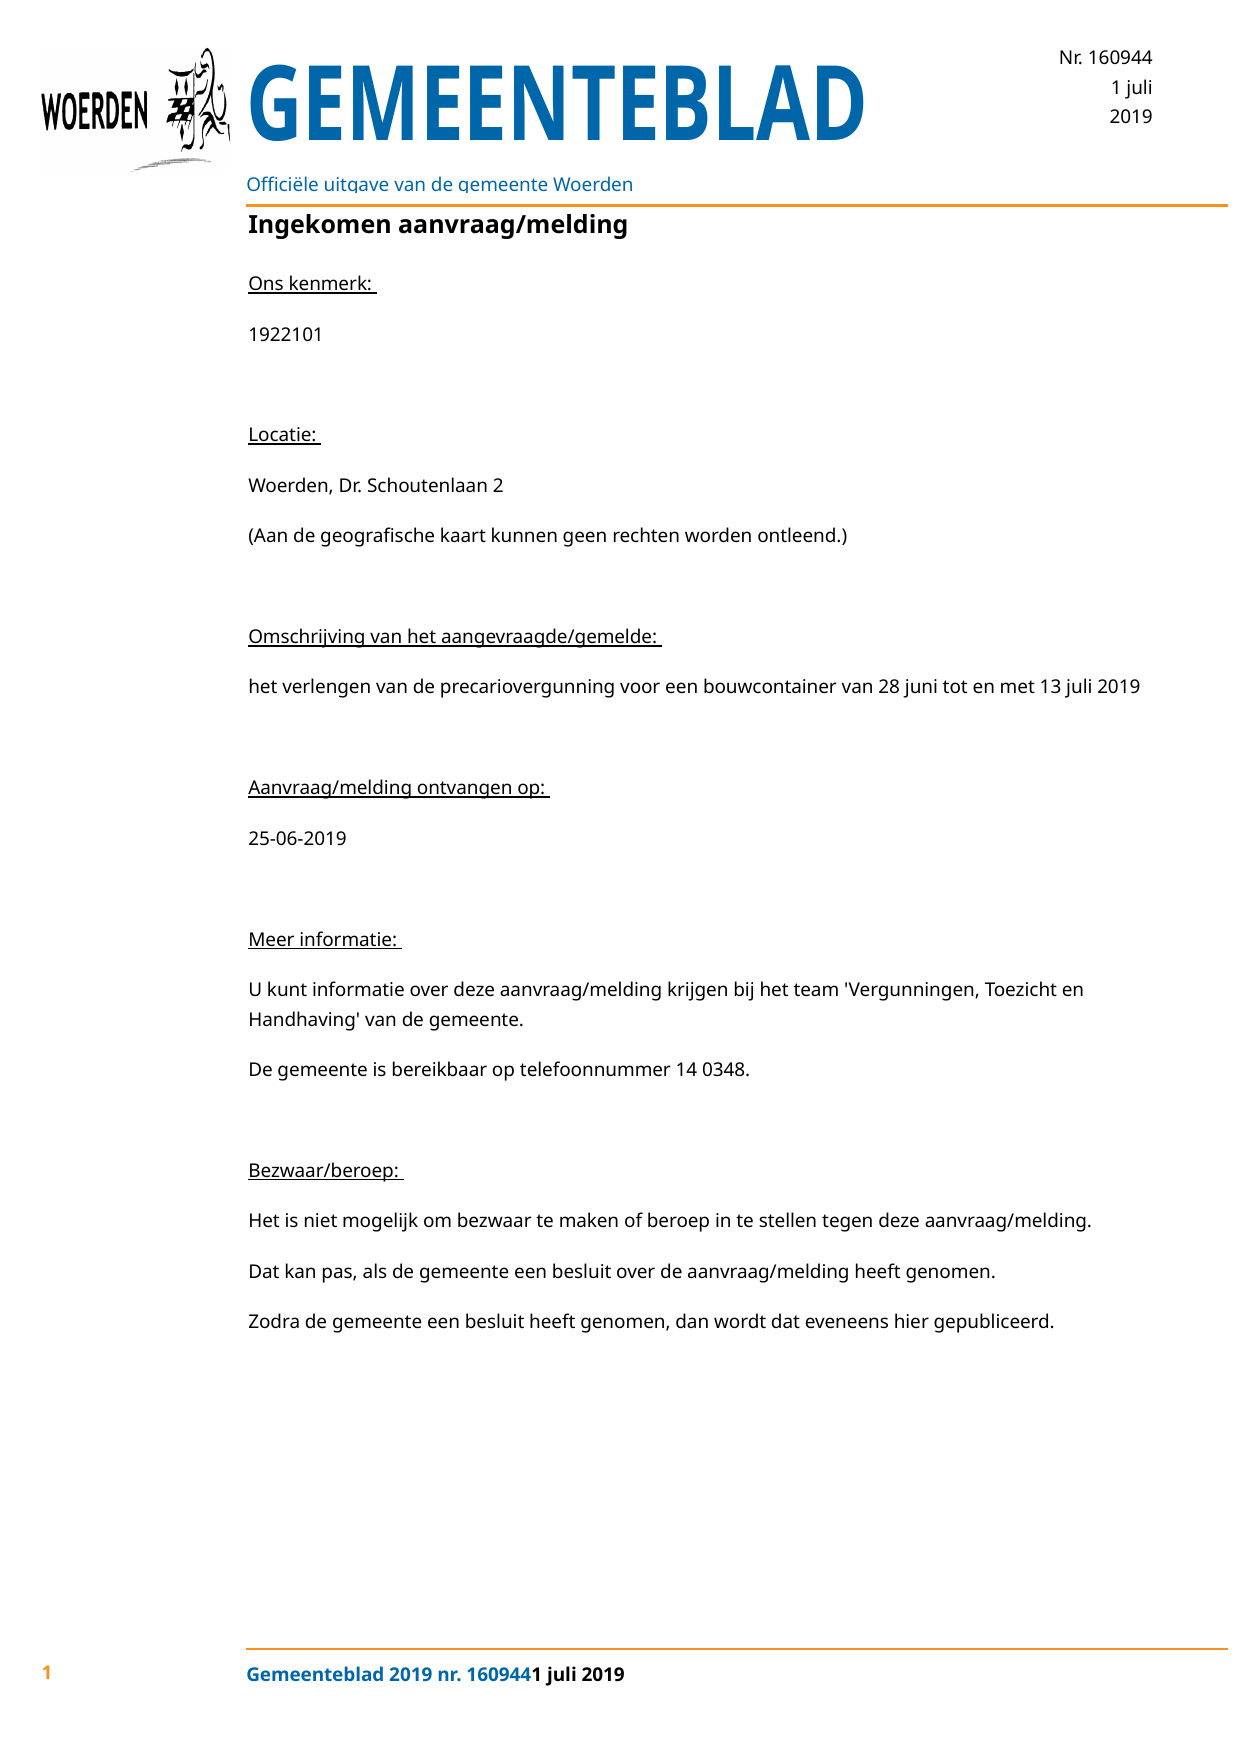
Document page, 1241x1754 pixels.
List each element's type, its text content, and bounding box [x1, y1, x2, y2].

text Ingekomen aanvraag/melding [248, 207, 1152, 241]
text Bezwaar/beroep: [248, 1157, 1152, 1183]
text Locatie: [248, 422, 1152, 447]
text 1922101 [248, 321, 1152, 346]
text Meer informatie: [248, 926, 1152, 951]
text Zodra de gemeente een besluit heeft genomen, dan wordt dat eveneens hier gepubliceerd. [248, 1308, 1152, 1334]
picture [41, 47, 231, 172]
text Aanvraag/melding ontvangen op: [248, 774, 1152, 800]
text Het is niet mogelijk om bezwaar te maken of beroep in te stellen tegen deze aanvraag/melding. [248, 1207, 1152, 1233]
text U kunt informatie over deze aanvraag/melding krijgen bij het team 'Vergunningen, Toezicht en Handhaving' van de gemeente. [248, 976, 1152, 1031]
text (Aan de geografische kaart kunnen geen rechten worden ontleend.) [248, 522, 1152, 548]
text het verlengen van de precariovergunning voor een bouwcontainer van 28 juni tot en met 13 juli 2019 [248, 674, 1152, 699]
text Woerden, Dr. Schoutenlaan 2 [248, 472, 1152, 498]
text De gemeente is bereikbaar op telefoonnummer 14 0348. [248, 1056, 1152, 1082]
text 25-06-2019 [248, 825, 1152, 851]
text Dat kan pas, als de gemeente een besluit over de aanvraag/melding heeft genomen. [248, 1258, 1152, 1283]
text Ons kenmerk: [248, 270, 1152, 296]
text Omschrijving van het aangevraagde/gemelde: [248, 623, 1152, 649]
